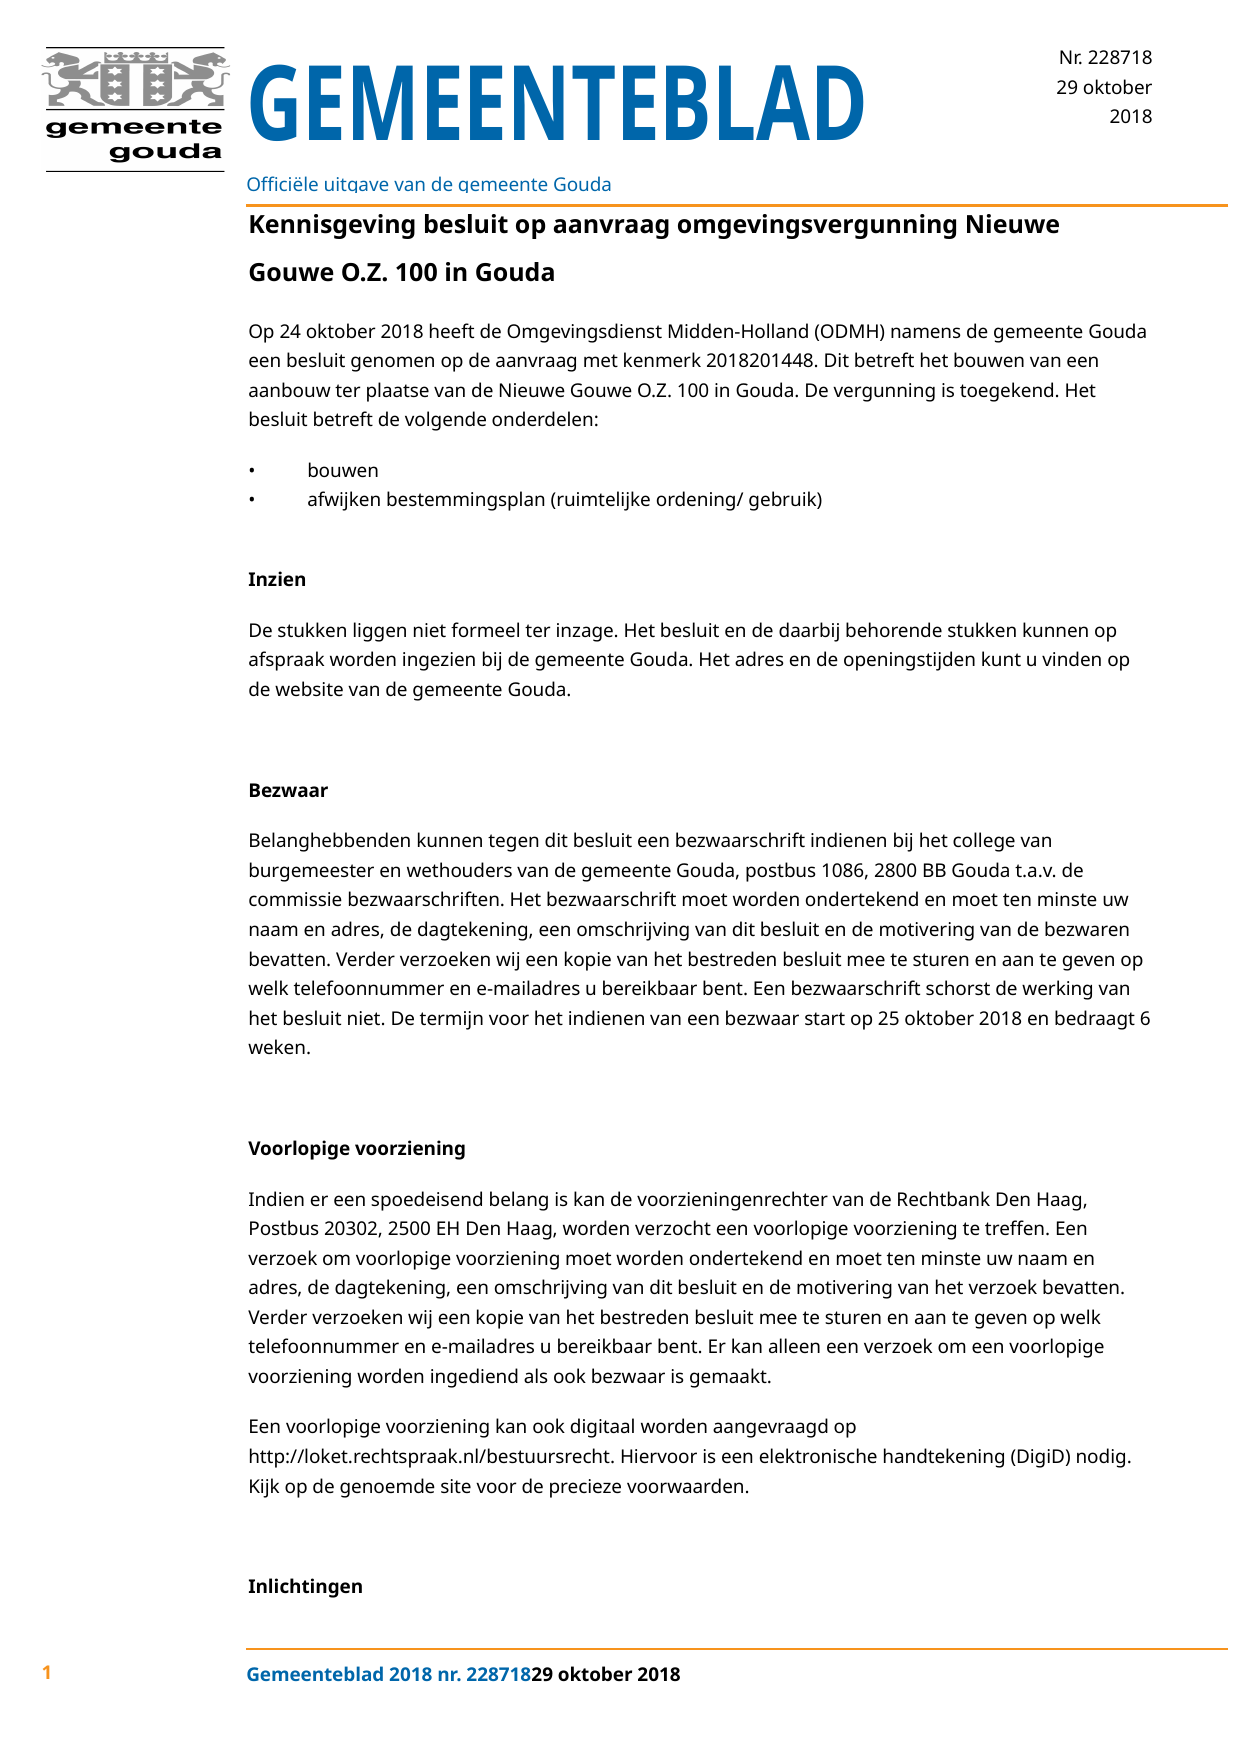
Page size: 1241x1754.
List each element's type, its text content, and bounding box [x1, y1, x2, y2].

text Een voorlopige voorziening kan ook digitaal worden aangevraagd op http://loket.rechtspraak.nl/bestuursrecht. Hiervoor is een elektronische handtekening (DigiD) nodig. Kijk op de genoemde site voor de precieze voorwaarden. [248, 1414, 1152, 1499]
text Belanghebbenden kunnen tegen dit besluit een bezwaarschrift indienen bij het college van burgemeester en wethouders van de gemeente Gouda, postbus 1086, 2800 BB Gouda t.a.v. de commissie bezwaarschriften. Het bezwaarschrift moet worden ondertekend en moet ten minste uw naam en adres, de dagtekening, een omschrijving van dit besluit en de motivering van de bezwaren bevatten. Verder verzoeken wij een kopie van het bestreden besluit mee te sturen en aan te geven op welk telefoonnummer en e-mailadres u bereikbaar bent. Een bezwaarschrift schorst de werking van het besluit niet. De termijn voor het indienen van een bezwaar start op 25 oktober 2018 en bedraagt 6 weken. [248, 827, 1152, 1060]
text De stukken liggen niet formeel ter inzage. Het besluit en de daarbij behorende stukken kunnen op afspraak worden ingezien bij de gemeente Gouda. Het adres en de openingstijden kunt u vinden op de website van de gemeente Gouda. [248, 617, 1152, 702]
text Bezwaar [248, 777, 1152, 803]
text Op 24 oktober 2018 heeft de Omgevingsdienst Midden-Holland (ODMH) namens de gemeente Gouda een besluit genomen op de aanvraag met kenmerk 2018201448. Dit betreft het bouwen van een aanbouw ter plaatse van de Nieuwe Gouwe O.Z. 100 in Gouda. De vergunning is toegekend. Het besluit betreft de volgende onderdelen: [248, 318, 1152, 432]
text Inlichtingen [248, 1574, 1152, 1599]
text Kennisgeving besluit op aanvraag omgevingsvergunning Nieuwe Gouwe O.Z. 100 in Gouda [248, 207, 1152, 288]
picture [41, 47, 231, 172]
text Indien er een spoedeisend belang is kan de voorzieningenrechter van de Rechtbank Den Haag, Postbus 20302, 2500 EH Den Haag, worden verzocht een voorlopige voorziening te treffen. Een verzoek om voorlopige voorziening moet worden ondertekend en moet ten minste uw naam en adres, de dagtekening, een omschrijving van dit besluit en de motivering van het verzoek bevatten. Verder verzoeken wij een kopie van het bestreden besluit mee te sturen en aan te geven op welk telefoonnummer en e-mailadres u bereikbaar bent. Er kan alleen een verzoek om een voorlopige voorziening worden ingediend als ook bezwaar is gemaakt. [248, 1186, 1152, 1389]
text Inzien [248, 567, 1152, 592]
text Voorlopige voorziening [248, 1135, 1152, 1161]
list afwijken bestemmingsplan (ruimtelijke ordening/ gebruik) [248, 487, 1152, 512]
list bouwen [248, 457, 1152, 483]
